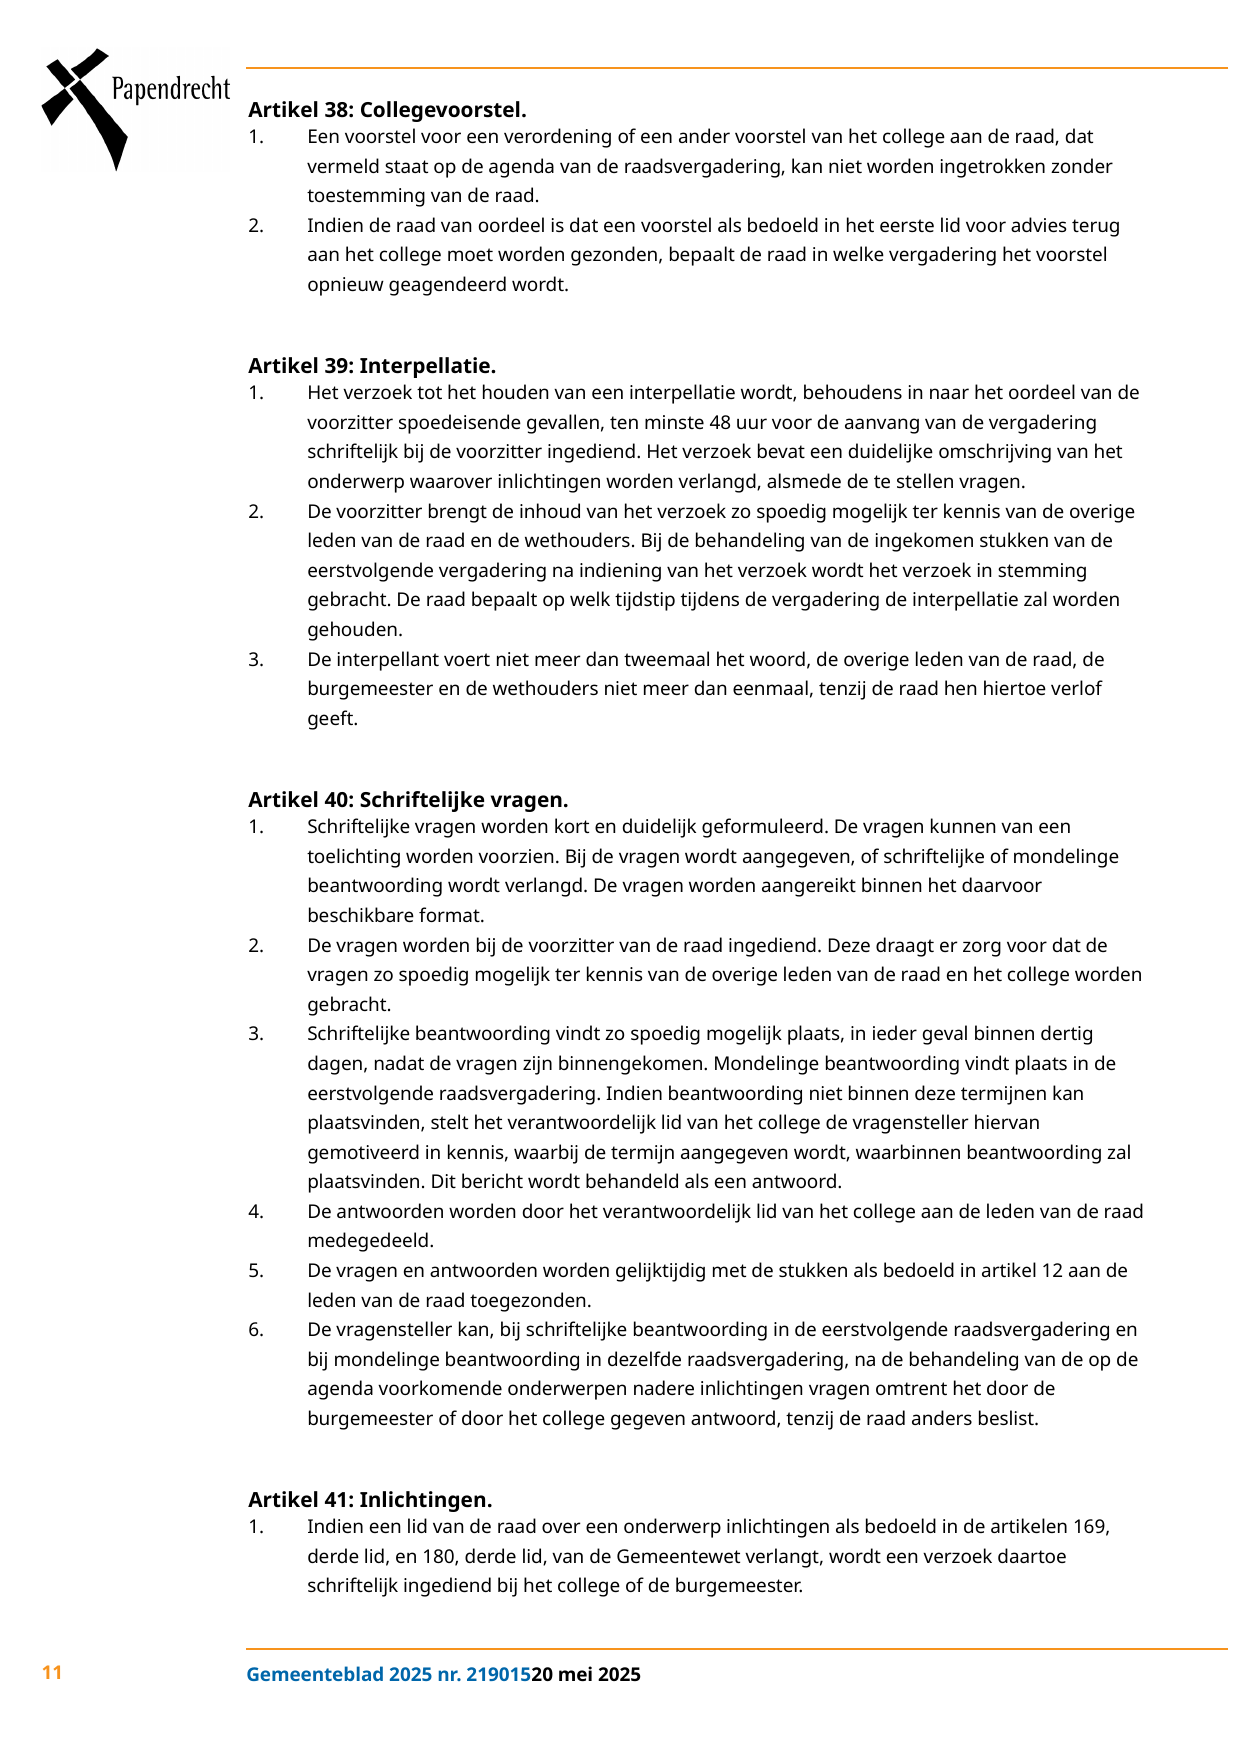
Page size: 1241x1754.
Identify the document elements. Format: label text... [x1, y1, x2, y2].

list De interpellant voert niet meer dan tweemaal het woord, de overige leden van de raad, de burgemeester en de wethouders niet meer dan eenmaal, tenzij de raad hen hiertoe verlof geeft. [248, 646, 1152, 731]
picture [41, 47, 231, 172]
list Het verzoek tot het houden van een interpellatie wordt, behoudens in naar het oordeel van de voorzitter spoedeisende gevallen, ten minste 48 uur voor de aanvang van de vergadering schriftelijk bij de voorzitter ingediend. Het verzoek bevat een duidelijke omschrijving van het onderwerp waarover inlichtingen worden verlangd, alsmede de te stellen vragen. [248, 379, 1152, 494]
list Indien een lid van de raad over een onderwerp inlichtingen als bedoeld in de artikelen 169, derde lid, en 180, derde lid, van de Gemeentewet verlangt, wordt een verzoek daartoe schriftelijk ingediend bij het college of de burgemeester. [248, 1513, 1152, 1598]
list Schriftelijke vragen worden kort en duidelijk geformuleerd. De vragen kunnen van een toelichting worden voorzien. Bij de vragen wordt aangegeven, of schriftelijke of mondelinge beantwoording wordt verlangd. De vragen worden aangereikt binnen het daarvoor beschikbare format. [248, 813, 1152, 928]
text Artikel 39: Interpellatie. [248, 351, 1152, 379]
list Indien de raad van oordeel is dat een voorstel als bedoeld in het eerste lid voor advies terug aan het college moet worden gezonden, bepaalt de raad in welke vergadering het voorstel opnieuw geagendeerd wordt. [248, 212, 1152, 297]
text Artikel 41: Inlichtingen. [248, 1485, 1152, 1513]
list De antwoorden worden door het verantwoordelijk lid van het college aan de leden van de raad medegedeeld. [248, 1198, 1152, 1253]
list Schriftelijke beantwoording vindt zo spoedig mogelijk plaats, in ieder geval binnen dertig dagen, nadat de vragen zijn binnengekomen. Mondelinge beantwoording vindt plaats in de eerstvolgende raadsvergadering. Indien beantwoording niet binnen deze termijnen kan plaatsvinden, stelt het verantwoordelijk lid van het college de vragensteller hiervan gemotiveerd in kennis, waarbij de termijn aangegeven wordt, waarbinnen beantwoording zal plaatsvinden. Dit bericht wordt behandeld als een antwoord. [248, 1021, 1152, 1194]
list De vragen en antwoorden worden gelijktijdig met de stukken als bedoeld in artikel 12 aan de leden van de raad toegezonden. [248, 1257, 1152, 1312]
list De vragensteller kan, bij schriftelijke beantwoording in de eerstvolgende raadsvergadering en bij mondelinge beantwoording in dezelfde raadsvergadering, na de behandeling van de op de agenda voorkomende onderwerpen nadere inlichtingen vragen omtrent het door de burgemeester of door het college gegeven antwoord, tenzij de raad anders beslist. [248, 1316, 1152, 1431]
list De vragen worden bij de voorzitter van de raad ingediend. Deze draagt er zorg voor dat de vragen zo spoedig mogelijk ter kennis van de overige leden van de raad en het college worden gebracht. [248, 932, 1152, 1017]
text Artikel 40: Schriftelijke vragen. [248, 785, 1152, 813]
list De voorzitter brengt de inhoud van het verzoek zo spoedig mogelijk ter kennis van de overige leden van de raad en de wethouders. Bij de behandeling van de ingekomen stukken van de eerstvolgende vergadering na indiening van het verzoek wordt het verzoek in stemming gebracht. De raad bepaalt op welk tijdstip tijdens de vergadering de interpellatie zal worden gehouden. [248, 498, 1152, 642]
text Artikel 38: Collegevoorstel. [248, 95, 1152, 123]
list Een voorstel voor een verordening of een ander voorstel van het college aan de raad, dat vermeld staat op de agenda van de raadsvergadering, kan niet worden ingetrokken zonder toestemming van de raad. [248, 123, 1152, 208]
